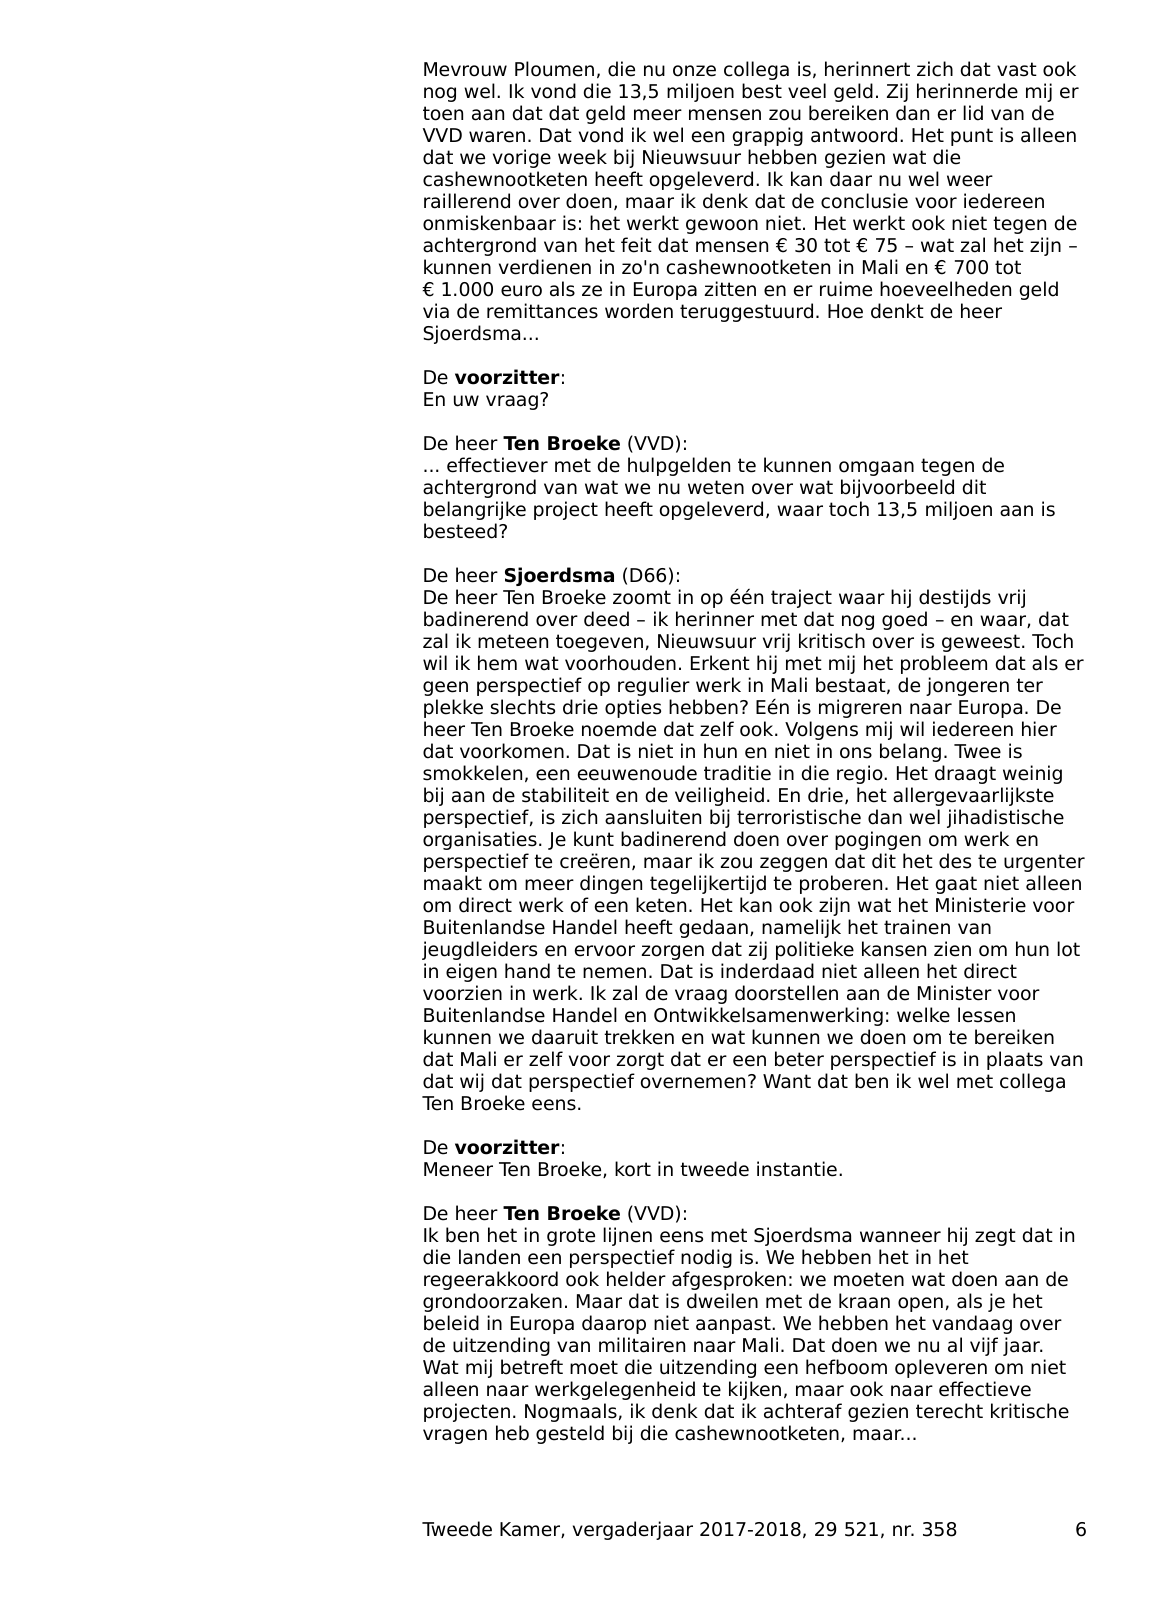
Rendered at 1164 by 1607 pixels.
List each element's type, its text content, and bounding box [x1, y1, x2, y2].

text Mevrouw Ploumen, die nu onze collega is, herinnert zich dat vast ook nog wel. Ik vond die 13,5 miljoen best veel geld. Zij herinnerde mij er toen aan dat dat geld meer mensen zou bereiken dan er lid van de VVD waren. Dat vond ik wel een grappig antwoord. Het punt is alleen dat we vorige week bij Nieuwsuur hebben gezien wat die cashewnootketen heeft opgeleverd. Ik kan daar nu wel weer raillerend over doen, maar ik denk dat de conclusie voor iedereen onmiskenbaar is: het werkt gewoon niet. Het werkt ook niet tegen de achtergrond van het feit dat mensen € 30 tot € 75 – wat zal het zijn – kunnen verdienen in zo'n cashewnootketen in Mali en € 700 tot € 1.000 euro als ze in Europa zitten en er ruime hoeveelheden geld via de remittances worden teruggestuurd. Hoe denkt de heer Sjoerdsma... [422, 59, 1087, 345]
text De heer Ten Broeke (VVD): [422, 1203, 1087, 1225]
text Meneer Ten Broeke, kort in tweede instantie. [422, 1159, 1087, 1181]
text ... effectiever met de hulpgelden te kunnen omgaan tegen de achtergrond van wat we nu weten over wat bijvoorbeeld dit belangrijke project heeft opgeleverd, waar toch 13,5 miljoen aan is besteed? [422, 455, 1087, 543]
text De heer Ten Broeke (VVD): [422, 433, 1087, 455]
text De heer Ten Broeke zoomt in op één traject waar hij destijds vrij badinerend over deed – ik herinner met dat nog goed – en waar, dat zal ik meteen toegeven, Nieuwsuur vrij kritisch over is geweest. Toch wil ik hem wat voorhouden. Erkent hij met mij het probleem dat als er geen perspectief op regulier werk in Mali bestaat, de jongeren ter plekke slechts drie opties hebben? Eén is migreren naar Europa. De heer Ten Broeke noemde dat zelf ook. Volgens mij wil iedereen hier dat voorkomen. Dat is niet in hun en niet in ons belang. Twee is smokkelen, een eeuwenoude traditie in die regio. Het draagt weinig bij aan de stabiliteit en de veiligheid. En drie, het allergevaarlijkste perspectief, is zich aansluiten bij terroristische dan wel jihadistische organisaties. Je kunt badinerend doen over pogingen om werk en perspectief te creëren, maar ik zou zeggen dat dit het des te urgenter maakt om meer dingen tegelijkertijd te proberen. Het gaat niet alleen om direct werk of een keten. Het kan ook zijn wat het Ministerie voor Buitenlandse Handel heeft gedaan, namelijk het trainen van jeugdleiders en ervoor zorgen dat zij politieke kansen zien om hun lot in eigen hand te nemen. Dat is inderdaad niet alleen het direct voorzien in werk. Ik zal de vraag doorstellen aan de Minister voor Buitenlandse Handel en Ontwikkelsamenwerking: welke lessen kunnen we daaruit trekken en wat kunnen we doen om te bereiken dat Mali er zelf voor zorgt dat er een beter perspectief is in plaats van dat wij dat perspectief overnemen? Want dat ben ik wel met collega Ten Broeke eens. [422, 587, 1087, 1115]
text En uw vraag? [422, 389, 1087, 411]
text De voorzitter: [422, 367, 1087, 389]
text De heer Sjoerdsma (D66): [422, 565, 1087, 587]
text Ik ben het in grote lijnen eens met Sjoerdsma wanneer hij zegt dat in die landen een perspectief nodig is. We hebben het in het regeerakkoord ook helder afgesproken: we moeten wat doen aan de grondoorzaken. Maar dat is dweilen met de kraan open, als je het beleid in Europa daarop niet aanpast. We hebben het vandaag over de uitzending van militairen naar Mali. Dat doen we nu al vijf jaar. Wat mij betreft moet die uitzending een hefboom opleveren om niet alleen naar werkgelegenheid te kijken, maar ook naar effectieve projecten. Nogmaals, ik denk dat ik achteraf gezien terecht kritische vragen heb gesteld bij die cashewnootketen, maar... [422, 1225, 1087, 1445]
text De voorzitter: [422, 1137, 1087, 1159]
